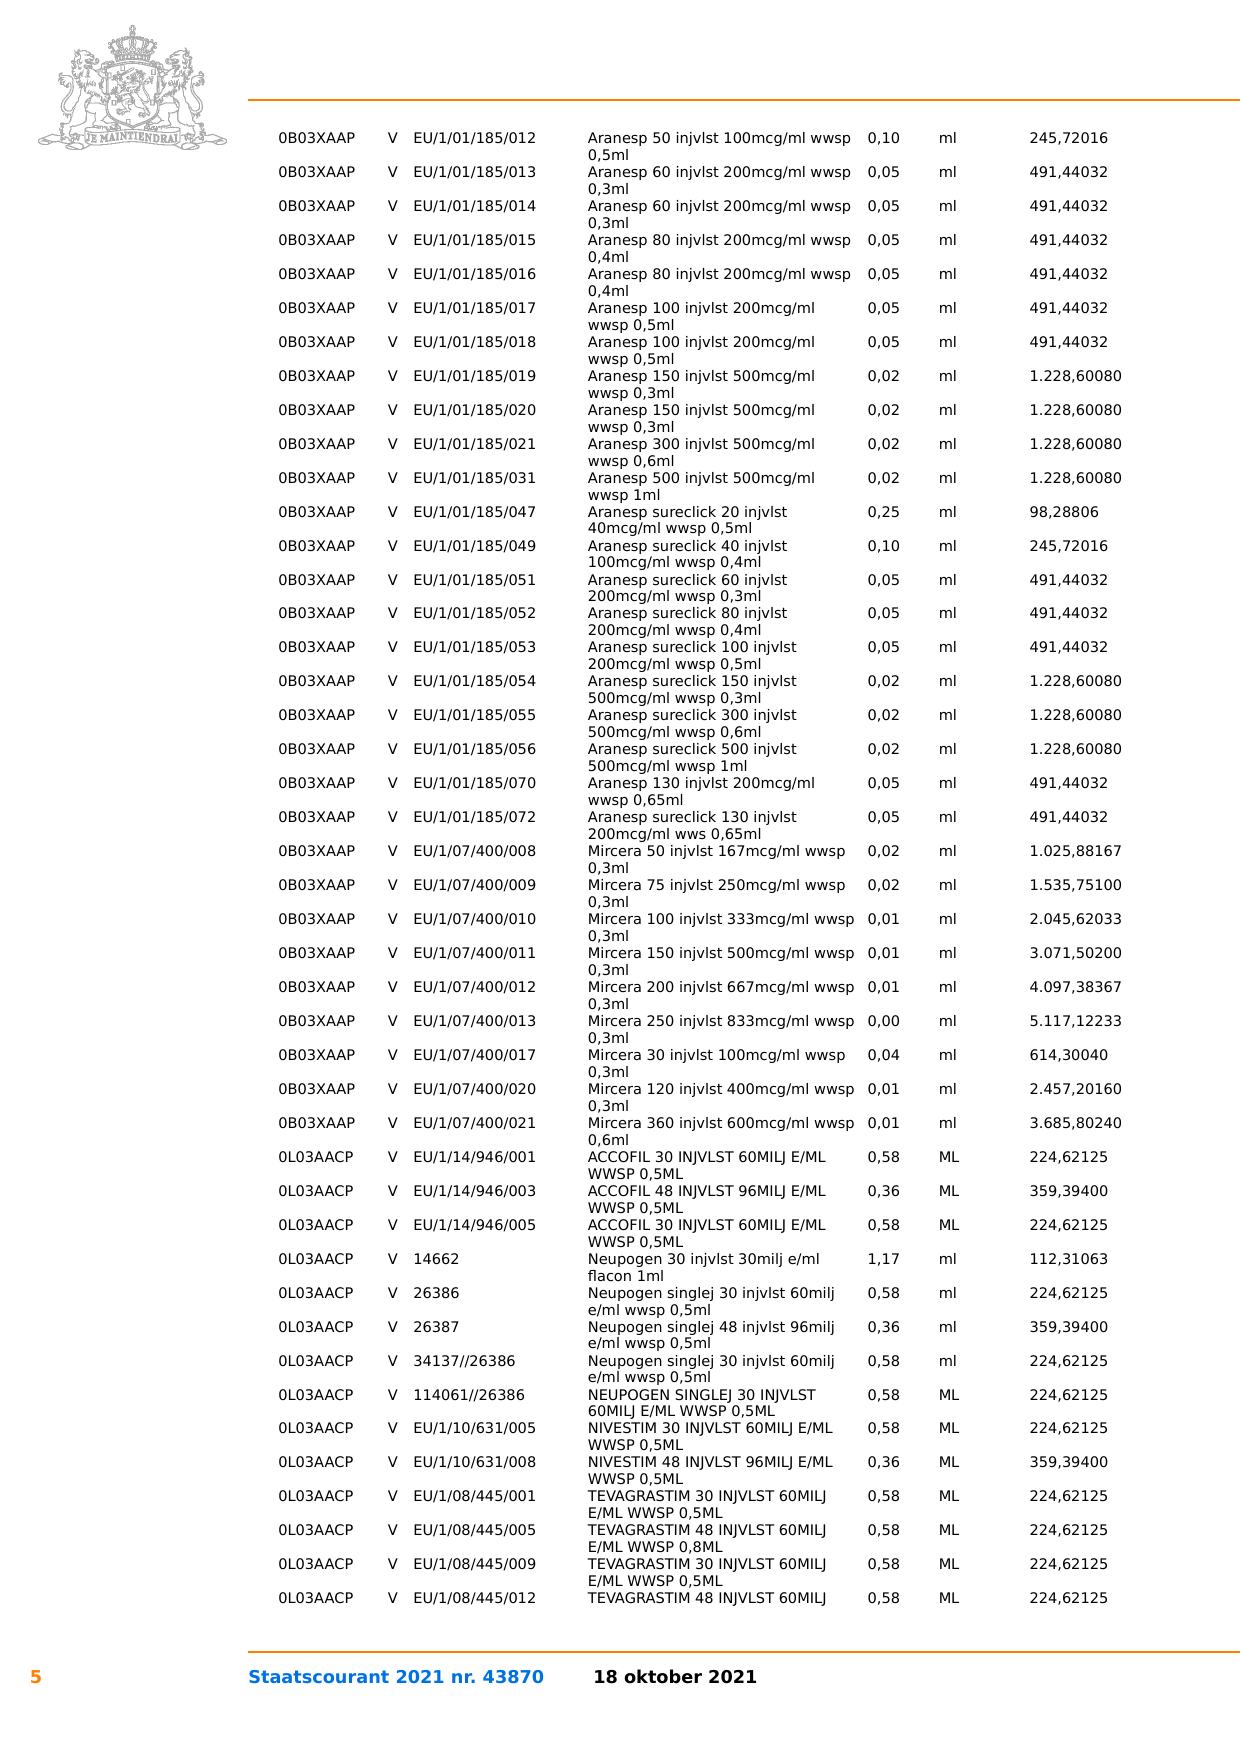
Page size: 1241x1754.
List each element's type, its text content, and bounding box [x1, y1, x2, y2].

table_cell 491,44032 [1023, 775, 1163, 809]
table_cell 0L03AACP [278, 1217, 382, 1251]
table_cell Aranesp sureclick 40 injvlst 100mcg/ml wwsp 0,4ml [582, 538, 862, 571]
table_cell 4.097,38367 [1023, 979, 1163, 1013]
table_cell Aranesp 150 injvlst 500mcg/ml wwsp 0,3ml [582, 402, 862, 436]
table_cell EU/1/01/185/049 [407, 538, 582, 571]
table_cell V [382, 436, 407, 469]
table_cell EU/1/07/400/021 [407, 1115, 582, 1149]
table_cell 1.228,60080 [1023, 402, 1163, 436]
table_cell 0,05 [862, 198, 932, 232]
table_cell 491,44032 [1023, 164, 1163, 198]
table_cell ml [933, 402, 1023, 436]
table_cell Aranesp sureclick 60 injvlst 200mcg/ml wwsp 0,3ml [582, 571, 862, 605]
table_cell 0B03XAAP [278, 979, 382, 1013]
table_cell V [382, 605, 407, 639]
table_cell EU/1/01/185/072 [407, 809, 582, 843]
table_cell 359,39400 [1023, 1454, 1163, 1488]
table_cell EU/1/08/445/009 [407, 1556, 582, 1590]
table_cell EU/1/14/946/001 [407, 1149, 582, 1183]
table_cell ML [933, 1488, 1023, 1522]
table_cell Mircera 250 injvlst 833mcg/ml wwsp 0,3ml [582, 1013, 862, 1047]
table_cell 0,05 [862, 605, 932, 639]
table_cell V [382, 1522, 407, 1556]
table_cell EU/1/14/946/005 [407, 1217, 582, 1251]
table_cell 224,62125 [1023, 1285, 1163, 1318]
table_cell 1.228,60080 [1023, 470, 1163, 503]
table_cell 0,58 [862, 1488, 932, 1522]
table_cell 3.071,50200 [1023, 945, 1163, 979]
table_cell ml [933, 368, 1023, 402]
table_cell EU/1/07/400/008 [407, 843, 582, 877]
table_cell 1.025,88167 [1023, 843, 1163, 877]
table_cell 0L03AACP [278, 1319, 382, 1352]
table_cell 0B03XAAP [278, 334, 382, 368]
table_cell ml [933, 1353, 1023, 1386]
table_cell 224,62125 [1023, 1556, 1163, 1590]
table_cell 0L03AACP [278, 1590, 382, 1607]
table_cell 0,01 [862, 911, 932, 945]
table_cell EU/1/10/631/005 [407, 1420, 582, 1454]
table_cell V [382, 979, 407, 1013]
table_cell 224,62125 [1023, 1149, 1163, 1183]
table_cell 0B03XAAP [278, 809, 382, 843]
table_cell 0,02 [862, 436, 932, 469]
table_cell ml [933, 1115, 1023, 1149]
table_cell Mircera 30 injvlst 100mcg/ml wwsp 0,3ml [582, 1047, 862, 1081]
table_cell EU/1/07/400/009 [407, 877, 582, 911]
table_cell 491,44032 [1023, 232, 1163, 266]
table_cell 0B03XAAP [278, 130, 382, 164]
table_cell 0B03XAAP [278, 436, 382, 469]
table_cell ml [933, 809, 1023, 843]
table_cell 0,01 [862, 1081, 932, 1115]
table_cell EU/1/01/185/052 [407, 605, 582, 639]
table_cell 0,05 [862, 571, 932, 605]
table_cell 0,05 [862, 232, 932, 266]
table_cell V [382, 1013, 407, 1047]
table_cell NIVESTIM 48 INJVLST 96MILJ E/ML WWSP 0,5ML [582, 1454, 862, 1488]
table_cell V [382, 741, 407, 775]
table_cell 0,02 [862, 877, 932, 911]
table_cell 0,05 [862, 334, 932, 368]
table_cell ml [933, 911, 1023, 945]
table_cell ML [933, 1217, 1023, 1251]
table_cell ML [933, 1149, 1023, 1183]
table_cell 0,58 [862, 1353, 932, 1386]
table_cell ml [933, 1251, 1023, 1284]
table_cell Aranesp 50 injvlst 100mcg/ml wwsp 0,5ml [582, 130, 862, 164]
table_cell EU/1/07/400/020 [407, 1081, 582, 1115]
table_cell 224,62125 [1023, 1488, 1163, 1522]
table_cell Aranesp 300 injvlst 500mcg/ml wwsp 0,6ml [582, 436, 862, 469]
table_cell ml [933, 673, 1023, 707]
table_cell 0L03AACP [278, 1353, 382, 1386]
table_cell 0B03XAAP [278, 198, 382, 232]
table_cell ml [933, 470, 1023, 503]
table_cell 0B03XAAP [278, 639, 382, 673]
table_cell 0,36 [862, 1319, 932, 1352]
table_cell 0B03XAAP [278, 707, 382, 741]
table_cell 0B03XAAP [278, 402, 382, 436]
table_cell V [382, 164, 407, 198]
table_cell V [382, 368, 407, 402]
table_cell 26387 [407, 1319, 582, 1352]
table_cell Aranesp 100 injvlst 200mcg/ml wwsp 0,5ml [582, 300, 862, 334]
table_cell 0B03XAAP [278, 164, 382, 198]
table_cell 26386 [407, 1285, 582, 1318]
table_cell EU/1/08/445/005 [407, 1522, 582, 1556]
table_cell 491,44032 [1023, 198, 1163, 232]
table_cell 0,10 [862, 130, 932, 164]
table_cell 0B03XAAP [278, 1115, 382, 1149]
table_cell 0,05 [862, 809, 932, 843]
table_cell 224,62125 [1023, 1217, 1163, 1251]
table_cell ML [933, 1522, 1023, 1556]
table_cell Mircera 200 injvlst 667mcg/ml wwsp 0,3ml [582, 979, 862, 1013]
table_cell 224,62125 [1023, 1590, 1163, 1607]
table_cell Aranesp 100 injvlst 200mcg/ml wwsp 0,5ml [582, 334, 862, 368]
table_cell EU/1/01/185/047 [407, 504, 582, 537]
table_cell EU/1/01/185/051 [407, 571, 582, 605]
table_cell 614,30040 [1023, 1047, 1163, 1081]
table_cell 0,58 [862, 1285, 932, 1318]
table_cell Aranesp 80 injvlst 200mcg/ml wwsp 0,4ml [582, 232, 862, 266]
table_cell 0,02 [862, 368, 932, 402]
table_cell 0B03XAAP [278, 673, 382, 707]
table_cell 0B03XAAP [278, 300, 382, 334]
table_cell EU/1/08/445/001 [407, 1488, 582, 1522]
table_cell Aranesp sureclick 150 injvlst 500mcg/ml wwsp 0,3ml [582, 673, 862, 707]
table_cell 0L03AACP [278, 1454, 382, 1488]
table_cell EU/1/01/185/056 [407, 741, 582, 775]
table_cell Mircera 150 injvlst 500mcg/ml wwsp 0,3ml [582, 945, 862, 979]
table_cell 0,05 [862, 164, 932, 198]
table_cell V [382, 1590, 407, 1607]
table_cell 1.228,60080 [1023, 436, 1163, 469]
table_cell 0,58 [862, 1217, 932, 1251]
table_cell ml [933, 1319, 1023, 1352]
table_cell 0,01 [862, 1115, 932, 1149]
table_cell ml [933, 639, 1023, 673]
table_cell 491,44032 [1023, 266, 1163, 300]
table_cell Aranesp 500 injvlst 500mcg/ml wwsp 1ml [582, 470, 862, 503]
table_cell ACCOFIL 30 INJVLST 60MILJ E/ML WWSP 0,5ML [582, 1217, 862, 1251]
table_cell V [382, 843, 407, 877]
table_cell 114061//26386 [407, 1386, 582, 1420]
table_cell V [382, 1183, 407, 1217]
table_cell 491,44032 [1023, 639, 1163, 673]
table_cell 1.228,60080 [1023, 707, 1163, 741]
table_cell 0L03AACP [278, 1149, 382, 1183]
table_cell ml [933, 979, 1023, 1013]
table_cell ml [933, 775, 1023, 809]
table_cell 0B03XAAP [278, 1081, 382, 1115]
table_cell EU/1/01/185/015 [407, 232, 582, 266]
table_cell ml [933, 945, 1023, 979]
table_cell ml [933, 1285, 1023, 1318]
table_cell Neupogen 30 injvlst 30milj e/ml flacon 1ml [582, 1251, 862, 1284]
table_cell EU/1/01/185/021 [407, 436, 582, 469]
table_cell 0,02 [862, 402, 932, 436]
table_cell ml [933, 707, 1023, 741]
table_cell Aranesp sureclick 300 injvlst 500mcg/ml wwsp 0,6ml [582, 707, 862, 741]
table_cell ml [933, 741, 1023, 775]
table_cell ml [933, 334, 1023, 368]
table_cell EU/1/07/400/010 [407, 911, 582, 945]
table_cell 0B03XAAP [278, 1013, 382, 1047]
table_cell EU/1/01/185/054 [407, 673, 582, 707]
table_cell 0B03XAAP [278, 232, 382, 266]
table_cell EU/1/01/185/014 [407, 198, 582, 232]
table_cell 0,36 [862, 1183, 932, 1217]
table_cell EU/1/01/185/013 [407, 164, 582, 198]
table_cell ml [933, 130, 1023, 164]
table_cell V [382, 1353, 407, 1386]
table_cell V [382, 1047, 407, 1081]
table_cell ml [933, 164, 1023, 198]
table_cell 0L03AACP [278, 1386, 382, 1420]
table_cell V [382, 1454, 407, 1488]
picture [38, 25, 227, 150]
table_cell 112,31063 [1023, 1251, 1163, 1284]
table_cell ml [933, 843, 1023, 877]
table_cell V [382, 334, 407, 368]
table_cell 0B03XAAP [278, 741, 382, 775]
table_cell 2.457,20160 [1023, 1081, 1163, 1115]
table_cell Neupogen singlej 30 injvlst 60milj e/ml wwsp 0,5ml [582, 1285, 862, 1318]
table_cell 1,17 [862, 1251, 932, 1284]
table_cell ml [933, 605, 1023, 639]
table_cell 359,39400 [1023, 1183, 1163, 1217]
table_cell ml [933, 504, 1023, 537]
table_cell 1.228,60080 [1023, 741, 1163, 775]
table_cell ML [933, 1183, 1023, 1217]
table_cell EU/1/08/445/012 [407, 1590, 582, 1607]
table_cell 0B03XAAP [278, 538, 382, 571]
table_cell EU/1/01/185/053 [407, 639, 582, 673]
table_cell V [382, 1420, 407, 1454]
table_cell EU/1/01/185/031 [407, 470, 582, 503]
table_cell V [382, 1251, 407, 1284]
table_cell 491,44032 [1023, 334, 1163, 368]
table_cell 0,00 [862, 1013, 932, 1047]
table_cell ml [933, 436, 1023, 469]
table_cell 245,72016 [1023, 130, 1163, 164]
table_cell V [382, 130, 407, 164]
table_cell 0L03AACP [278, 1522, 382, 1556]
table_cell 0,58 [862, 1590, 932, 1607]
table_cell ml [933, 198, 1023, 232]
table_cell V [382, 1217, 407, 1251]
table_cell TEVAGRASTIM 48 INJVLST 60MILJ E/ML WWSP 0,8ML [582, 1522, 862, 1556]
table_cell Aranesp 130 injvlst 200mcg/ml wwsp 0,65ml [582, 775, 862, 809]
table_cell 0B03XAAP [278, 571, 382, 605]
table_cell Neupogen singlej 30 injvlst 60milj e/ml wwsp 0,5ml [582, 1353, 862, 1386]
table_cell 224,62125 [1023, 1420, 1163, 1454]
table_cell 0L03AACP [278, 1251, 382, 1284]
table_cell V [382, 470, 407, 503]
table_cell V [382, 1115, 407, 1149]
table_cell ML [933, 1556, 1023, 1590]
table_cell 0B03XAAP [278, 605, 382, 639]
table_cell 0,01 [862, 979, 932, 1013]
table_cell ACCOFIL 30 INJVLST 60MILJ E/ML WWSP 0,5ML [582, 1149, 862, 1183]
table_cell EU/1/01/185/017 [407, 300, 582, 334]
table_cell Aranesp sureclick 80 injvlst 200mcg/ml wwsp 0,4ml [582, 605, 862, 639]
table_cell V [382, 1149, 407, 1183]
table_cell 0B03XAAP [278, 266, 382, 300]
table_cell Aranesp sureclick 130 injvlst 200mcg/ml wws 0,65ml [582, 809, 862, 843]
table_cell 0,10 [862, 538, 932, 571]
table_cell 2.045,62033 [1023, 911, 1163, 945]
table_cell 224,62125 [1023, 1386, 1163, 1420]
table_cell 0,05 [862, 639, 932, 673]
table_cell 0,25 [862, 504, 932, 537]
table_cell 0,58 [862, 1522, 932, 1556]
table_cell V [382, 300, 407, 334]
table_cell ml [933, 266, 1023, 300]
table_cell 0B03XAAP [278, 504, 382, 537]
table_cell Mircera 100 injvlst 333mcg/ml wwsp 0,3ml [582, 911, 862, 945]
table_cell V [382, 1081, 407, 1115]
table_cell ml [933, 1047, 1023, 1081]
table_cell ml [933, 232, 1023, 266]
table_cell EU/1/01/185/018 [407, 334, 582, 368]
table_cell 0,02 [862, 707, 932, 741]
table_cell V [382, 707, 407, 741]
table_cell V [382, 809, 407, 843]
table_cell 0L03AACP [278, 1183, 382, 1217]
table_cell EU/1/07/400/013 [407, 1013, 582, 1047]
table_cell V [382, 1319, 407, 1352]
table_cell V [382, 673, 407, 707]
table_cell 0,01 [862, 945, 932, 979]
table_cell EU/1/01/185/012 [407, 130, 582, 164]
table_cell V [382, 1488, 407, 1522]
table_cell EU/1/01/185/020 [407, 402, 582, 436]
table_cell 245,72016 [1023, 538, 1163, 571]
table_cell ml [933, 1081, 1023, 1115]
table_cell 0,58 [862, 1149, 932, 1183]
table_cell ML [933, 1454, 1023, 1488]
table_cell 491,44032 [1023, 605, 1163, 639]
table_cell 0,36 [862, 1454, 932, 1488]
table_cell 3.685,80240 [1023, 1115, 1163, 1149]
table_cell EU/1/07/400/011 [407, 945, 582, 979]
table_cell 0L03AACP [278, 1285, 382, 1318]
table_cell 0L03AACP [278, 1556, 382, 1590]
table_cell 0,58 [862, 1420, 932, 1454]
table_cell 0,05 [862, 300, 932, 334]
table_cell V [382, 232, 407, 266]
table_cell 0,58 [862, 1556, 932, 1590]
table_cell Mircera 120 injvlst 400mcg/ml wwsp 0,3ml [582, 1081, 862, 1115]
table_cell V [382, 571, 407, 605]
table_cell 0B03XAAP [278, 1047, 382, 1081]
table_cell 491,44032 [1023, 300, 1163, 334]
table_cell 34137//26386 [407, 1353, 582, 1386]
table_cell V [382, 775, 407, 809]
table_cell 0B03XAAP [278, 775, 382, 809]
table_cell Mircera 75 injvlst 250mcg/ml wwsp 0,3ml [582, 877, 862, 911]
table_cell V [382, 198, 407, 232]
table_cell V [382, 877, 407, 911]
table_cell ml [933, 1013, 1023, 1047]
table_cell EU/1/07/400/012 [407, 979, 582, 1013]
table_cell 0,02 [862, 470, 932, 503]
table_cell V [382, 402, 407, 436]
table_cell V [382, 504, 407, 537]
table_cell Mircera 360 injvlst 600mcg/ml wwsp 0,6ml [582, 1115, 862, 1149]
table_cell EU/1/10/631/008 [407, 1454, 582, 1488]
table_cell Aranesp sureclick 500 injvlst 500mcg/ml wwsp 1ml [582, 741, 862, 775]
table_cell NIVESTIM 30 INJVLST 60MILJ E/ML WWSP 0,5ML [582, 1420, 862, 1454]
table_cell 0,05 [862, 775, 932, 809]
table_cell 0B03XAAP [278, 470, 382, 503]
table_cell V [382, 538, 407, 571]
table_cell 0,02 [862, 741, 932, 775]
table_cell V [382, 1556, 407, 1590]
table_cell 491,44032 [1023, 571, 1163, 605]
table_cell 0B03XAAP [278, 945, 382, 979]
table_cell Neupogen singlej 48 injvlst 96milj e/ml wwsp 0,5ml [582, 1319, 862, 1352]
table_cell 0B03XAAP [278, 368, 382, 402]
table_cell 5.117,12233 [1023, 1013, 1163, 1047]
table_cell ML [933, 1386, 1023, 1420]
table_cell Aranesp sureclick 20 injvlst 40mcg/ml wwsp 0,5ml [582, 504, 862, 537]
table_cell EU/1/01/185/055 [407, 707, 582, 741]
table_cell ml [933, 571, 1023, 605]
table_cell ACCOFIL 48 INJVLST 96MILJ E/ML WWSP 0,5ML [582, 1183, 862, 1217]
table_cell ml [933, 300, 1023, 334]
table_cell 224,62125 [1023, 1353, 1163, 1386]
table_cell V [382, 1386, 407, 1420]
table_cell Aranesp sureclick 100 injvlst 200mcg/ml wwsp 0,5ml [582, 639, 862, 673]
table_cell TEVAGRASTIM 30 INJVLST 60MILJ E/ML WWSP 0,5ML [582, 1556, 862, 1590]
table_cell TEVAGRASTIM 48 INJVLST 60MILJ [582, 1590, 862, 1607]
table_cell ml [933, 877, 1023, 911]
table_cell 0B03XAAP [278, 843, 382, 877]
table_cell EU/1/01/185/016 [407, 266, 582, 300]
table_cell ML [933, 1420, 1023, 1454]
table_cell Aranesp 60 injvlst 200mcg/ml wwsp 0,3ml [582, 198, 862, 232]
table_cell 0L03AACP [278, 1488, 382, 1522]
table_cell 0,04 [862, 1047, 932, 1081]
table_cell ML [933, 1590, 1023, 1607]
table_cell Aranesp 80 injvlst 200mcg/ml wwsp 0,4ml [582, 266, 862, 300]
table_cell EU/1/01/185/019 [407, 368, 582, 402]
table_cell 491,44032 [1023, 809, 1163, 843]
table_cell 1.535,75100 [1023, 877, 1163, 911]
table_cell V [382, 1285, 407, 1318]
table_cell NEUPOGEN SINGLEJ 30 INJVLST 60MILJ E/ML WWSP 0,5ML [582, 1386, 862, 1420]
table_cell 1.228,60080 [1023, 368, 1163, 402]
table_cell 0L03AACP [278, 1420, 382, 1454]
table_cell 0B03XAAP [278, 877, 382, 911]
table_cell EU/1/07/400/017 [407, 1047, 582, 1081]
table_cell 0,58 [862, 1386, 932, 1420]
table_cell 0,05 [862, 266, 932, 300]
table_cell V [382, 945, 407, 979]
table_cell V [382, 639, 407, 673]
table_cell TEVAGRASTIM 30 INJVLST 60MILJ E/ML WWSP 0,5ML [582, 1488, 862, 1522]
table_cell EU/1/14/946/003 [407, 1183, 582, 1217]
table_cell V [382, 266, 407, 300]
table_cell EU/1/01/185/070 [407, 775, 582, 809]
table_cell ml [933, 538, 1023, 571]
table_cell 224,62125 [1023, 1522, 1163, 1556]
table_cell 0,02 [862, 673, 932, 707]
table_cell 14662 [407, 1251, 582, 1284]
table_cell 0,02 [862, 843, 932, 877]
table_cell 1.228,60080 [1023, 673, 1163, 707]
table_cell 98,28806 [1023, 504, 1163, 537]
table_cell Aranesp 60 injvlst 200mcg/ml wwsp 0,3ml [582, 164, 862, 198]
table_cell V [382, 911, 407, 945]
table_cell 0B03XAAP [278, 911, 382, 945]
table_cell Mircera 50 injvlst 167mcg/ml wwsp 0,3ml [582, 843, 862, 877]
table_cell 359,39400 [1023, 1319, 1163, 1352]
table_cell Aranesp 150 injvlst 500mcg/ml wwsp 0,3ml [582, 368, 862, 402]
